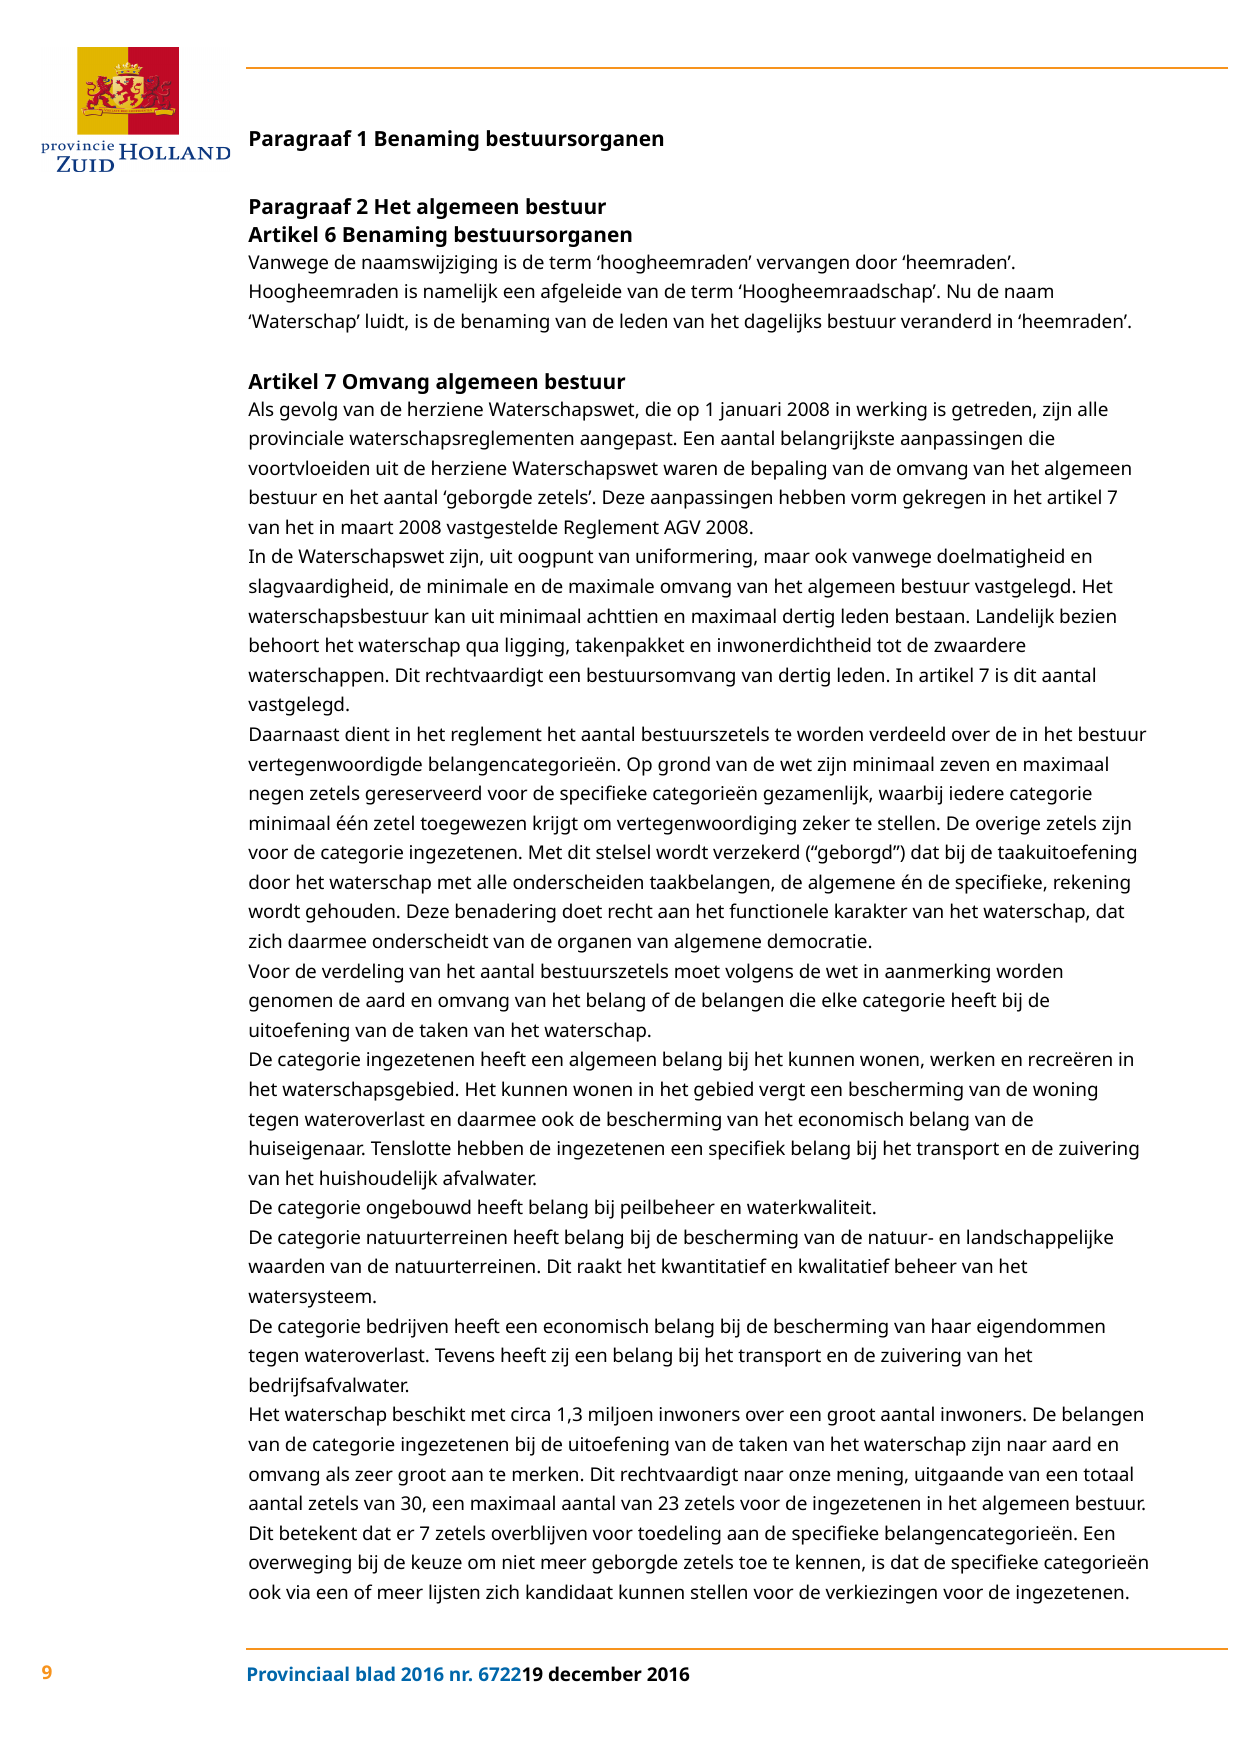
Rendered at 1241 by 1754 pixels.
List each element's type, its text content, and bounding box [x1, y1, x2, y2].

text In de Waterschapswet zijn, uit oogpunt van uniformering, maar ook vanwege doelmatigheid en slagvaardigheid, de minimale en de maximale omvang van het algemeen bestuur vastgelegd. Het waterschapsbestuur kan uit minimaal achttien en maximaal dertig leden bestaan. Landelijk bezien behoort het waterschap qua ligging, takenpakket en inwonerdichtheid tot de zwaardere waterschappen. Dit rechtvaardigt een bestuursomvang van dertig leden. In artikel 7 is dit aantal vastgelegd. [248, 544, 1152, 717]
text De categorie ingezetenen heeft een algemeen belang bij het kunnen wonen, werken en recreëren in het waterschapsgebied. Het kunnen wonen in het gebied vergt een bescherming van de woning tegen wateroverlast en daarmee ook de bescherming van het economisch belang van de huiseigenaar. Tenslotte hebben de ingezetenen een specifiek belang bij het transport en de zuivering van het huishoudelijk afvalwater. [248, 1047, 1152, 1191]
text Het waterschap beschikt met circa 1,3 miljoen inwoners over een groot aantal inwoners. De belangen van de categorie ingezetenen bij de uitoefening van de taken van het waterschap zijn naar aard en omvang als zeer groot aan te merken. Dit rechtvaardigt naar onze mening, uitgaande van een totaal aantal zetels van 30, een maximaal aantal van 23 zetels voor de ingezetenen in het algemeen bestuur. Dit betekent dat er 7 zetels overblijven voor toedeling aan de specifieke belangencategorieën. Een overweging bij de keuze om niet meer geborgde zetels toe te kennen, is dat de specifieke categorieën ook via een of meer lijsten zich kandidaat kunnen stellen voor de verkiezingen voor de ingezetenen. [248, 1402, 1152, 1605]
text Paragraaf 1 Benaming bestuursorganen [248, 124, 1152, 153]
text De categorie ongebouwd heeft belang bij peilbeheer en waterkwaliteit. [248, 1194, 1152, 1220]
picture [41, 47, 231, 172]
text De categorie natuurterreinen heeft belang bij de bescherming van de natuur- en landschappelijke waarden van de natuurterreinen. Dit raakt het kwantitatief en kwalitatief beheer van het watersysteem. [248, 1224, 1152, 1309]
text Paragraaf 2 Het algemeen bestuur [248, 192, 1152, 221]
text Voor de verdeling van het aantal bestuurszetels moet volgens de wet in aanmerking worden genomen de aard en omvang van het belang of de belangen die elke categorie heeft bij de uitoefening van de taken van het waterschap. [248, 958, 1152, 1043]
text Als gevolg van de herziene Waterschapswet, die op 1 januari 2008 in werking is getreden, zijn alle provinciale waterschapsreglementen aangepast. Een aantal belangrijkste aanpassingen die voortvloeiden uit de herziene Waterschapswet waren de bepaling van de omvang van het algemeen bestuur en het aantal ‘geborgde zetels’. Deze aanpassingen hebben vorm gekregen in het artikel 7 van het in maart 2008 vastgestelde Reglement AGV 2008. [248, 396, 1152, 540]
text De categorie bedrijven heeft een economisch belang bij de bescherming van haar eigendommen tegen wateroverlast. Tevens heeft zij een belang bij het transport en de zuivering van het bedrijfsafvalwater. [248, 1313, 1152, 1398]
text Vanwege de naamswijziging is de term ‘hoogheemraden’ vervangen door ‘heemraden’. Hoogheemraden is namelijk een afgeleide van de term ‘Hoogheemraadschap’. Nu de naam ‘Waterschap’ luidt, is de benaming van de leden van het dagelijks bestuur veranderd in ‘heemraden’. [248, 249, 1152, 334]
text Daarnaast dient in het reglement het aantal bestuurszetels te worden verdeeld over de in het bestuur vertegenwoordigde belangencategorieën. Op grond van de wet zijn minimaal zeven en maximaal negen zetels gereserveerd voor de specifieke categorieën gezamenlijk, waarbij iedere categorie minimaal één zetel toegewezen krijgt om vertegenwoordiging zeker te stellen. De overige zetels zijn voor de categorie ingezetenen. Met dit stelsel wordt verzekerd (“geborgd”) dat bij de taakuitoefening door het waterschap met alle onderscheiden taakbelangen, de algemene én de specifieke, rekening wordt gehouden. Deze benadering doet recht aan het functionele karakter van het waterschap, dat zich daarmee onderscheidt van de organen van algemene democratie. [248, 721, 1152, 954]
text Artikel 7 Omvang algemeen bestuur [248, 367, 1152, 396]
text Artikel 6 Benaming bestuursorganen [248, 221, 1152, 249]
